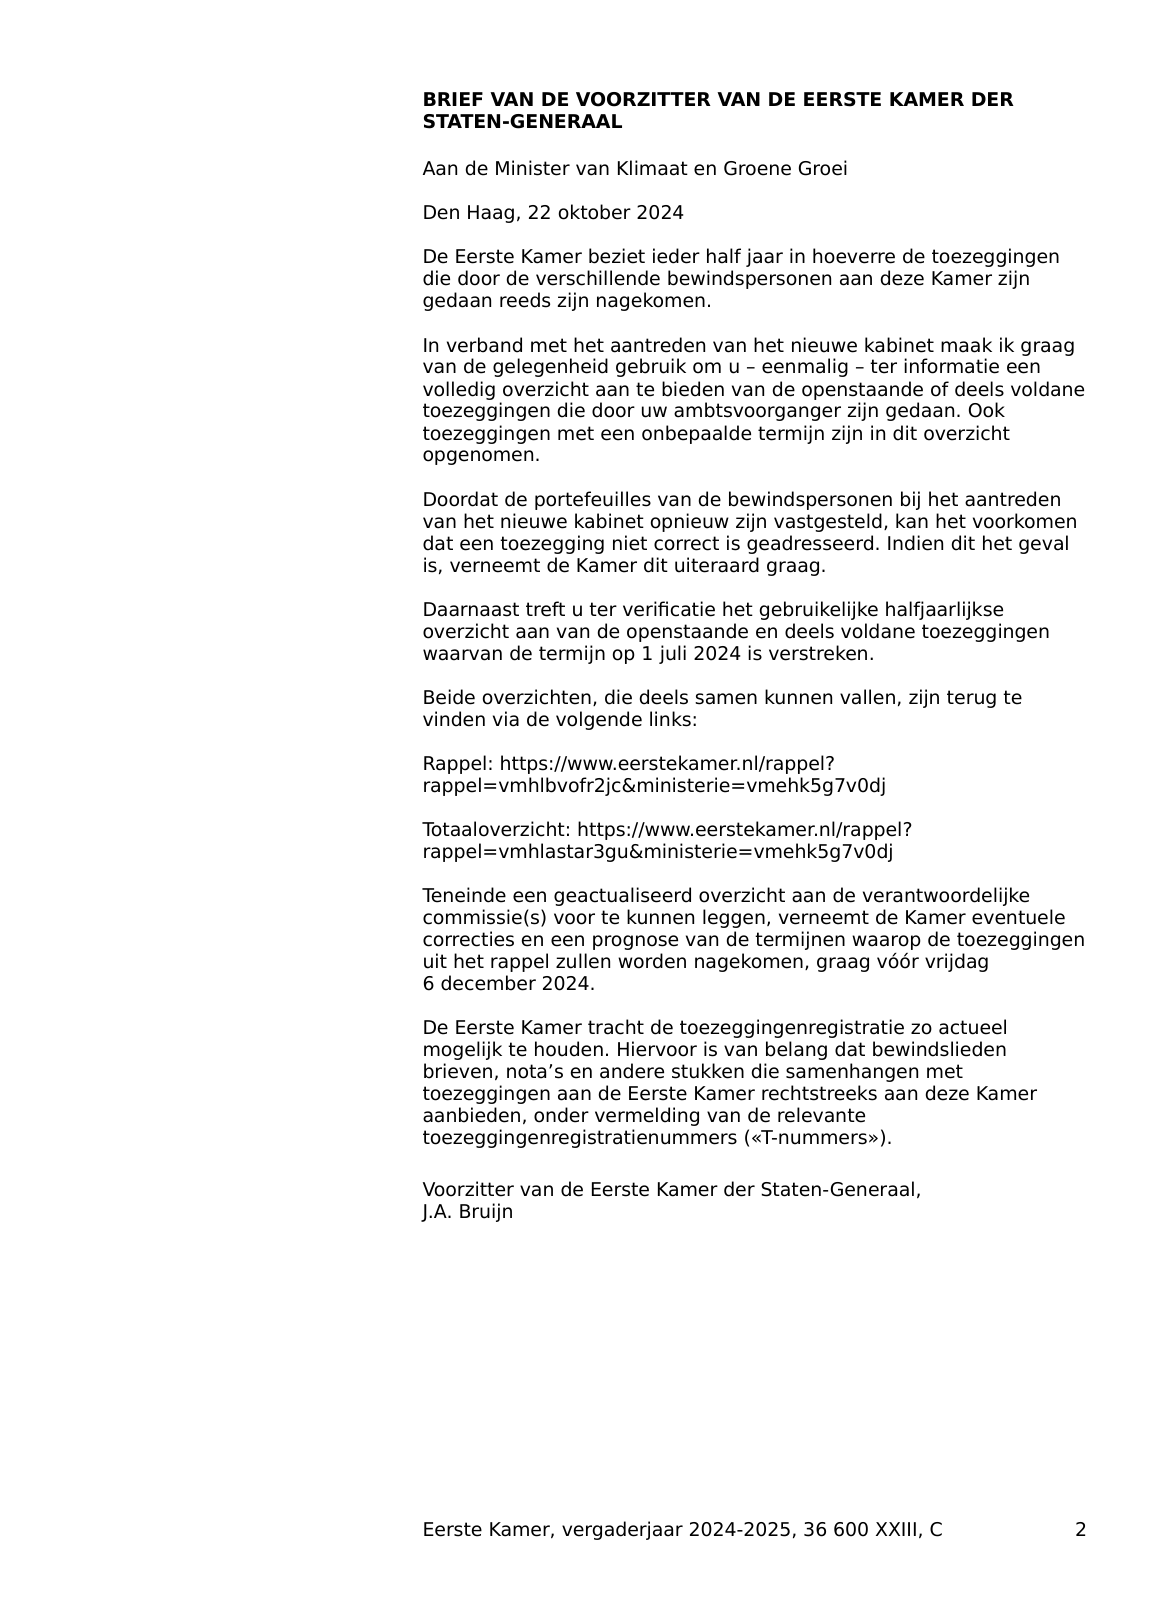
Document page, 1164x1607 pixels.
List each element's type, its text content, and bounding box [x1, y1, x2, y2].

text Den Haag, 22 oktober 2024 [422, 202, 1087, 224]
text Doordat de portefeuilles van de bewindspersonen bij het aantreden van het nieuwe kabinet opnieuw zijn vastgesteld, kan het voorkomen dat een toezegging niet correct is geadresseerd. Indien dit het geval is, verneemt de Kamer dit uiteraard graag. [422, 488, 1087, 576]
text Aan de Minister van Klimaat en Groene Groei [422, 158, 1087, 180]
text Beide overzichten, die deels samen kunnen vallen, zijn terug te vinden via de volgende links: [422, 687, 1087, 731]
text Totaaloverzicht: https://www.eerstekamer.nl/rappel?rappel=vmhlastar3gu&ministerie=vmehk5g7v0dj [422, 819, 1087, 863]
text Rappel: https://www.eerstekamer.nl/rappel?rappel=vmhlbvofr2jc&ministerie=vmehk5g7v0dj [422, 753, 1087, 797]
text Daarnaast treft u ter verificatie het gebruikelijke halfjaarlijkse overzicht aan van de openstaande en deels voldane toezeggingen waarvan de termijn op 1 juli 2024 is verstreken. [422, 599, 1087, 664]
text De Eerste Kamer beziet ieder half jaar in hoeverre de toezeggingen die door de verschillende bewindspersonen aan deze Kamer zijn gedaan reeds zijn nagekomen. [422, 246, 1087, 312]
text Teneinde een geactualiseerd overzicht aan de verantwoordelijke commissie(s) voor te kunnen leggen, verneemt de Kamer eventuele correcties en een prognose van de termijnen waarop de toezeggingen uit het rappel zullen worden nagekomen, graag vóór vrijdag 6 december 2024. [422, 885, 1087, 995]
text In verband met het aantreden van het nieuwe kabinet maak ik graag van de gelegenheid gebruik om u – eenmalig – ter informatie een volledig overzicht aan te bieden van de openstaande of deels voldane toezeggingen die door uw ambtsvoorganger zijn gedaan. Ook toezeggingen met een onbepaalde termijn zijn in dit overzicht opgenomen. [422, 334, 1087, 466]
subtitle BRIEF VAN DE VOORZITTER VAN DE EERSTE KAMER DER STATEN-GENERAAL [422, 89, 1087, 133]
text Voorzitter van de Eerste Kamer der Staten-Generaal, J.A. Bruijn [422, 1179, 1087, 1223]
text De Eerste Kamer tracht de toezeggingenregistratie zo actueel mogelijk te houden. Hiervoor is van belang dat bewindslieden brieven, nota’s en andere stukken die samenhangen met toezeggingen aan de Eerste Kamer rechtstreeks aan deze Kamer aanbieden, onder vermelding van de relevante toezeggingenregistratienummers («T-nummers»). [422, 1017, 1087, 1149]
